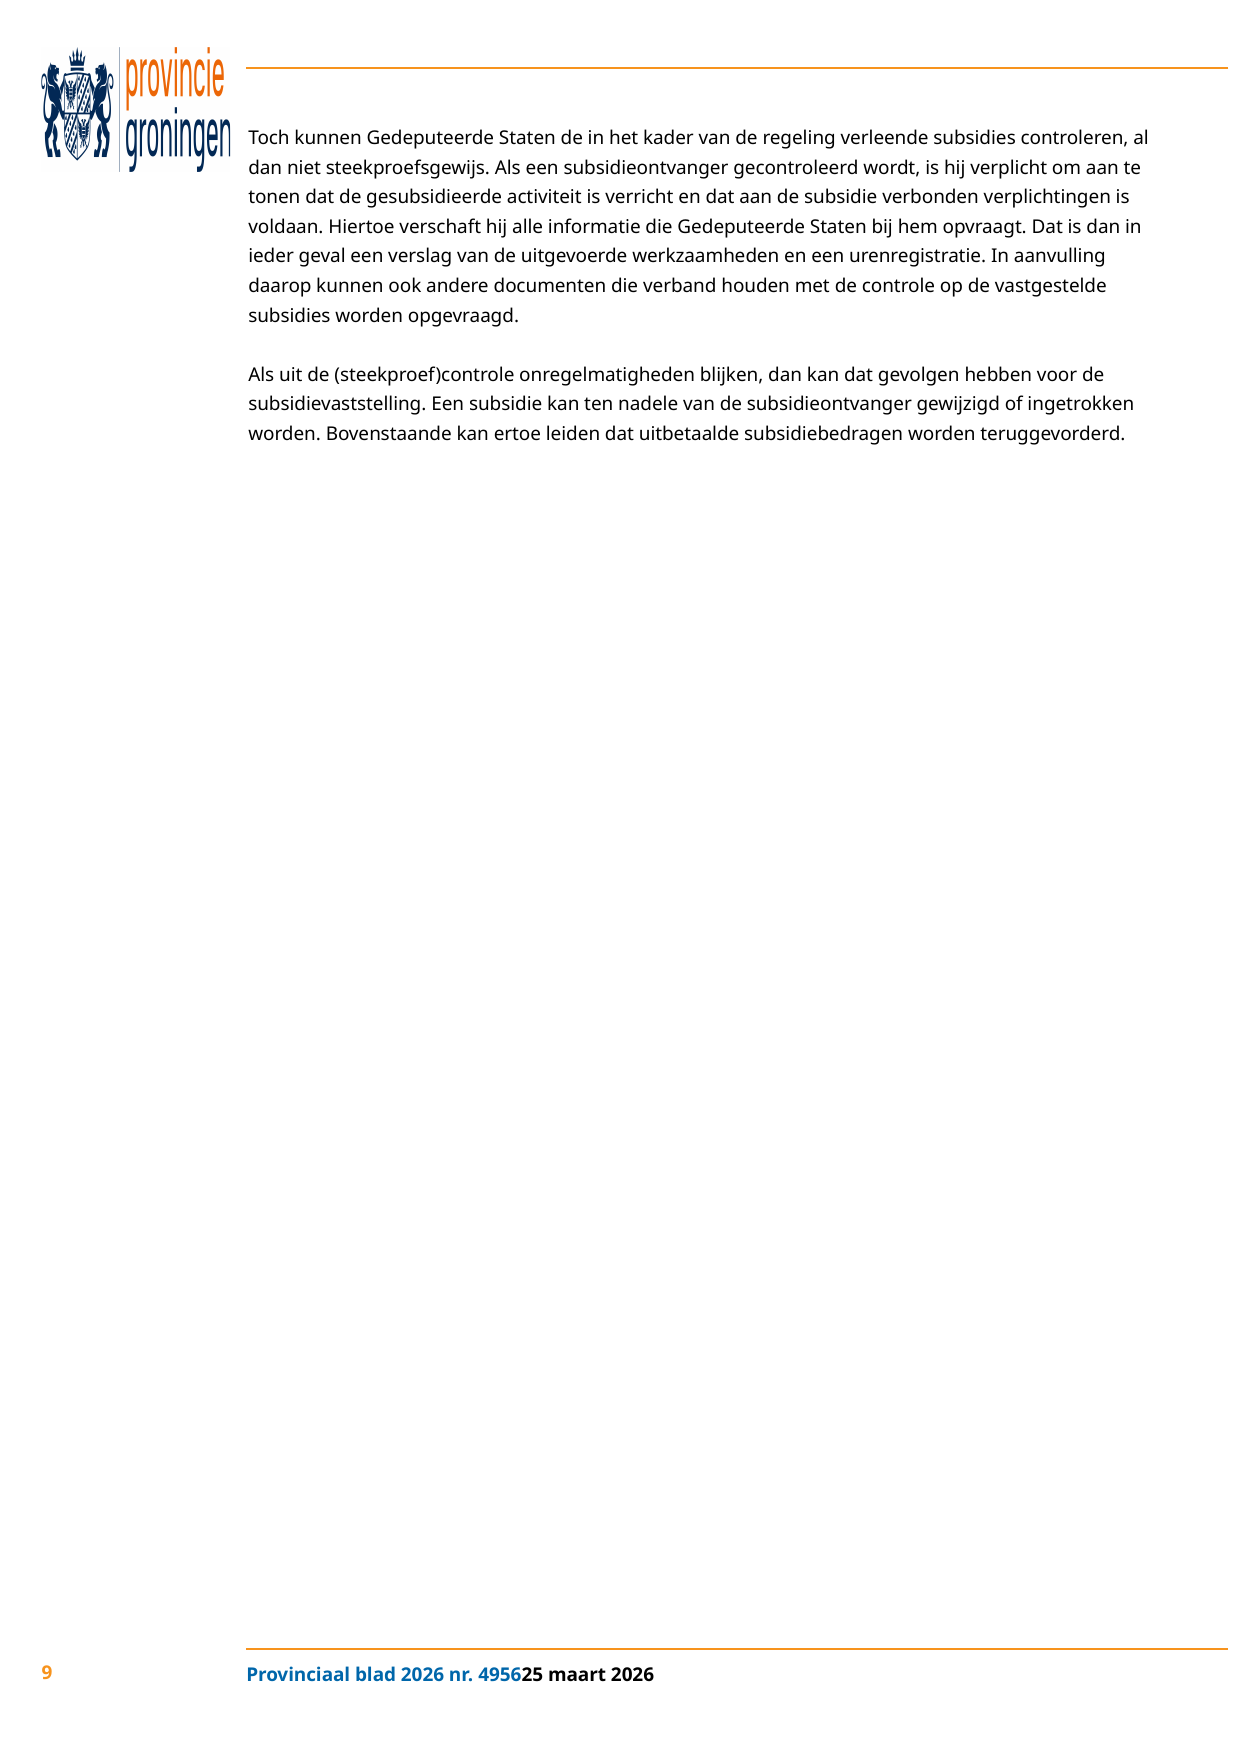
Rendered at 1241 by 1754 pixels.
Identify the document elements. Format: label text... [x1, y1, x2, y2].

text Als uit de (steekproef)controle onregelmatigheden blijken, dan kan dat gevolgen hebben voor de subsidievaststelling. Een subsidie kan ten nadele van de subsidieontvanger gewijzigd of ingetrokken worden. Bovenstaande kan ertoe leiden dat uitbetaalde subsidiebedragen worden teruggevorderd. [248, 361, 1152, 446]
picture [41, 47, 231, 172]
text Toch kunnen Gedeputeerde Staten de in het kader van de regeling verleende subsidies controleren, al dan niet steekproefsgewijs. Als een subsidieontvanger gecontroleerd wordt, is hij verplicht om aan te tonen dat de gesubsidieerde activiteit is verricht en dat aan de subsidie verbonden verplichtingen is voldaan. Hiertoe verschaft hij alle informatie die Gedeputeerde Staten bij hem opvraagt. Dat is dan in ieder geval een verslag van de uitgevoerde werkzaamheden en een urenregistratie. In aanvulling daarop kunnen ook andere documenten die verband houden met de controle op de vastgestelde subsidies worden opgevraagd. [248, 124, 1152, 328]
